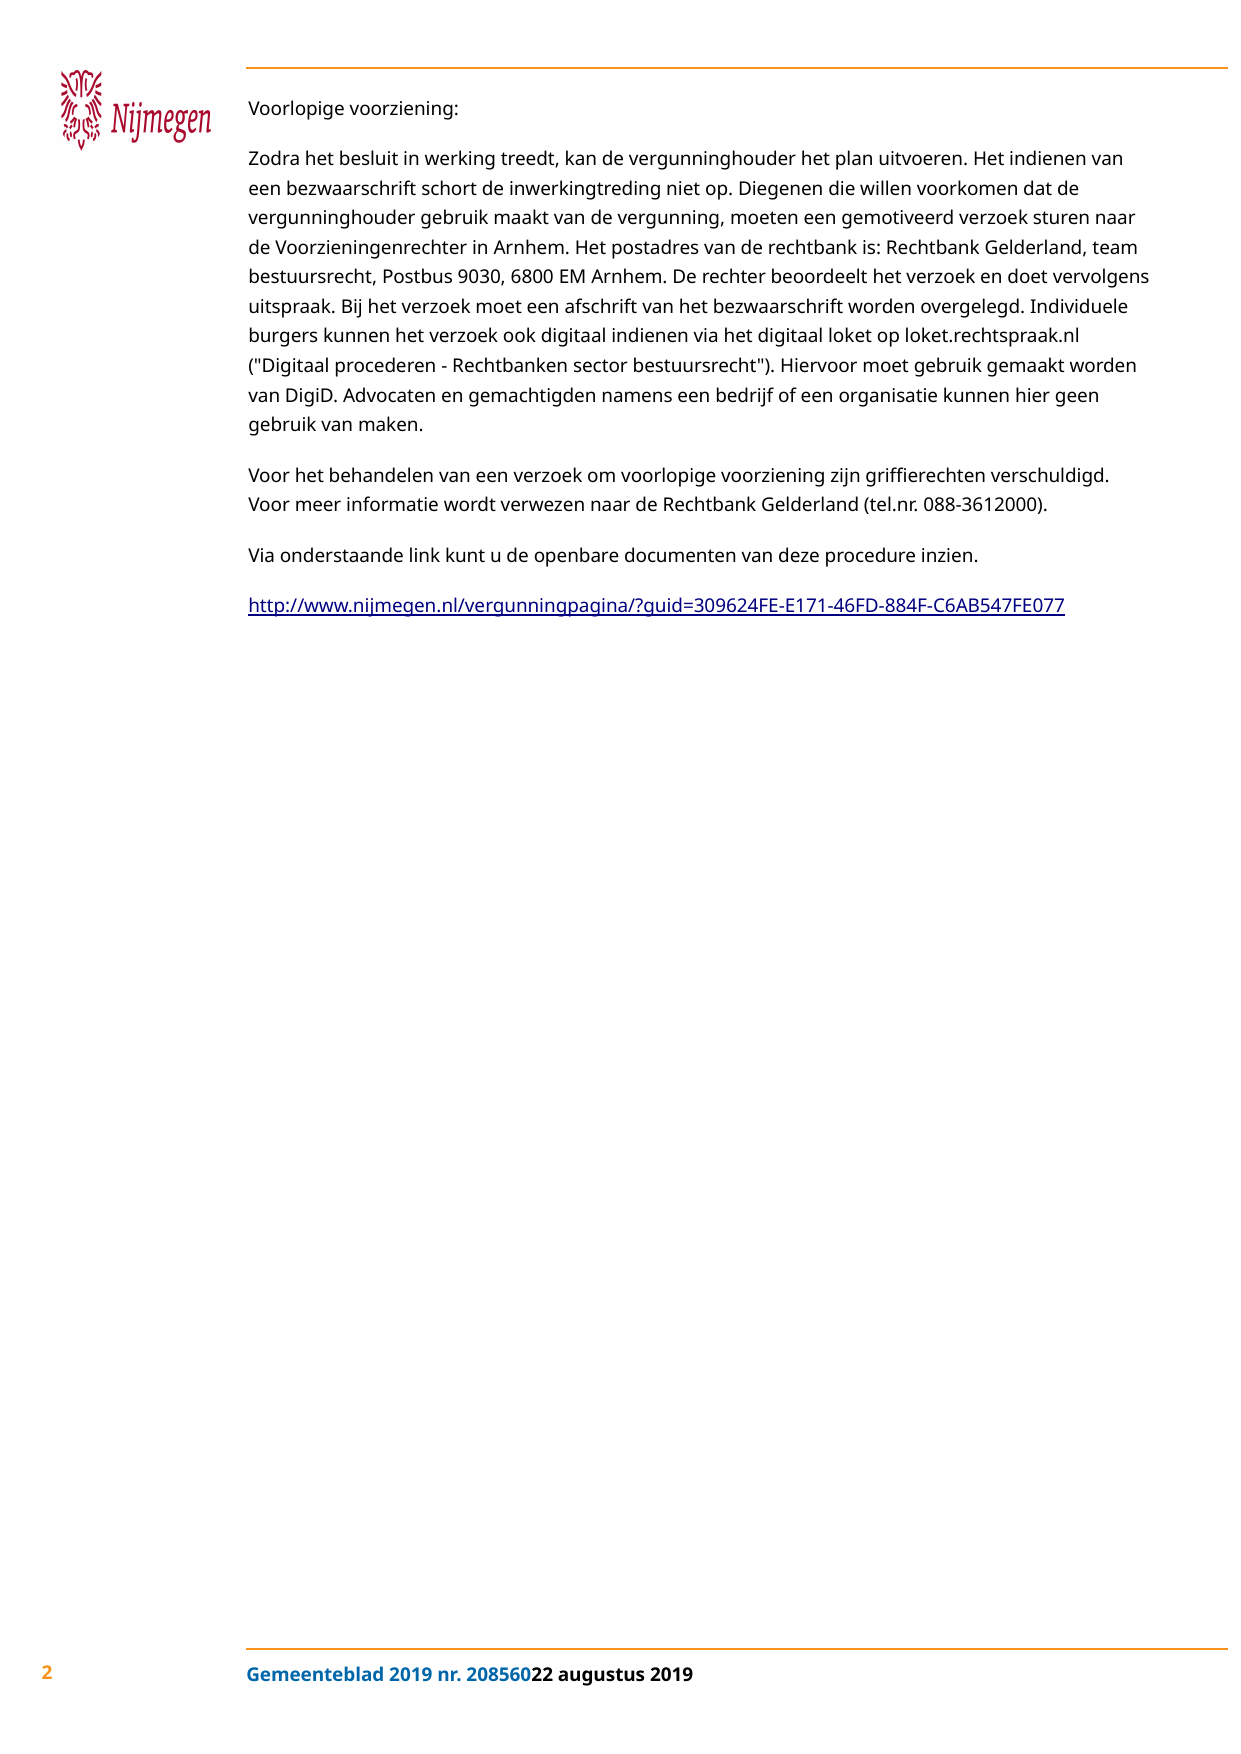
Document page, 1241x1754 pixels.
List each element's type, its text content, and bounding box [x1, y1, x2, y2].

text Voorlopige voorziening: [248, 95, 1152, 121]
picture [41, 47, 231, 172]
text Voor het behandelen van een verzoek om voorlopige voorziening zijn griffierechten verschuldigd. Voor meer informatie wordt verwezen naar de Rechtbank Gelderland (tel.nr. 088-3612000). [248, 462, 1152, 517]
text http://www.nijmegen.nl/vergunningpagina/?guid=309624FE-E171-46FD-884F-C6AB547FE077 [248, 592, 1152, 618]
text Zodra het besluit in werking treedt, kan de vergunninghouder het plan uitvoeren. Het indienen van een bezwaarschrift schort de inwerkingtreding niet op. Diegenen die willen voorkomen dat de vergunninghouder gebruik maakt van de vergunning, moeten een gemotiveerd verzoek sturen naar de Voorzieningenrechter in Arnhem. Het postadres van de rechtbank is: Rechtbank Gelderland, team bestuursrecht, Postbus 9030, 6800 EM Arnhem. De rechter beoordeelt het verzoek en doet vervolgens uitspraak. Bij het verzoek moet een afschrift van het bezwaarschrift worden overgelegd. Individuele burgers kunnen het verzoek ook digitaal indienen via het digitaal loket op loket.rechtspraak.nl ("Digitaal procederen - Rechtbanken sector bestuursrecht"). Hiervoor moet gebruik gemaakt worden van DigiD. Advocaten en gemachtigden namens een bedrijf of een organisatie kunnen hier geen gebruik van maken. [248, 145, 1152, 437]
text Via onderstaande link kunt u de openbare documenten van deze procedure inzien. [248, 542, 1152, 568]
